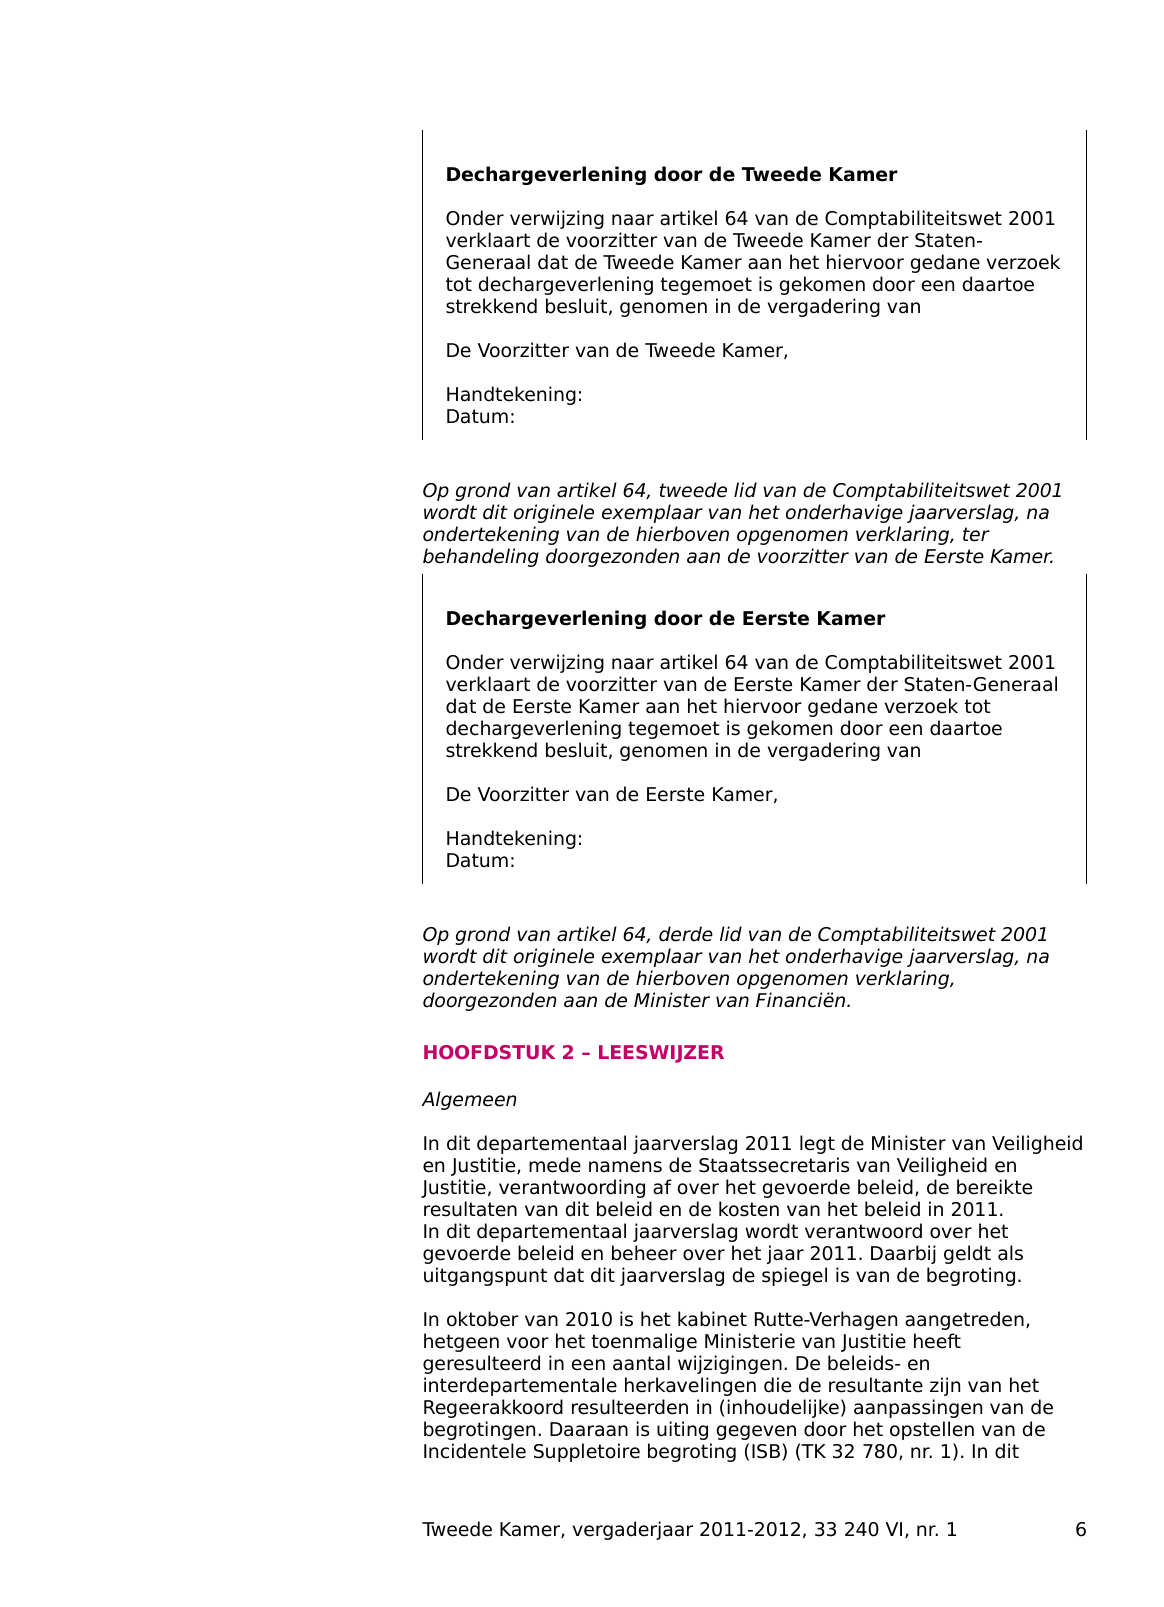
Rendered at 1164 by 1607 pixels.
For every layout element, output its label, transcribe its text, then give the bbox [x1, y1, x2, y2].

text Op grond van artikel 64, tweede lid van de Comptabiliteitswet 2001 wordt dit originele exemplaar van het onderhavige jaarverslag, na ondertekening van de hierboven opgenomen verklaring, ter behandeling doorgezonden aan de voorzitter van de Eerste Kamer. [422, 480, 1087, 568]
table_header Dechargeverlening door de Eerste Kamer Onder verwijzing naar artikel 64 van de Comptabiliteitswet 2001 verklaart de voorzitter van de Eerste Kamer der Staten-Generaal dat de Eerste Kamer aan het hiervoor gedane verzoek tot dechargeverlening tegemoet is gekomen door een daartoe strekkend besluit, genomen in de vergadering van De Voorzitter van de Eerste Kamer, Handtekening: Datum: [423, 574, 1086, 884]
text In dit departementaal jaarverslag wordt verantwoord over het gevoerde beleid en beheer over het jaar 2011. Daarbij geldt als uitgangspunt dat dit jaarverslag de spiegel is van de begroting. [422, 1221, 1087, 1287]
text In oktober van 2010 is het kabinet Rutte-Verhagen aangetreden, hetgeen voor het toenmalige Ministerie van Justitie heeft geresulteerd in een aantal wijzigingen. De beleids- en interdepartementale herkavelingen die de resultante zijn van het Regeerakkoord resulteerden in (inhoudelijke) aanpassingen van de begrotingen. Daaraan is uiting gegeven door het opstellen van de Incidentele Suppletoire begroting (ISB) (TK 32 780, nr. 1). In dit [422, 1309, 1087, 1463]
text Op grond van artikel 64, derde lid van de Comptabiliteitswet 2001 wordt dit originele exemplaar van het onderhavige jaarverslag, na ondertekening van de hierboven opgenomen verklaring, doorgezonden aan de Minister van Financiën. [422, 924, 1087, 1012]
table_header Dechargeverlening door de Tweede Kamer Onder verwijzing naar artikel 64 van de Comptabiliteitswet 2001 verklaart de voorzitter van de Tweede Kamer der Staten-Generaal dat de Tweede Kamer aan het hiervoor gedane verzoek tot dechargeverlening tegemoet is gekomen door een daartoe strekkend besluit, genomen in de vergadering van De Voorzitter van de Tweede Kamer, Handtekening: Datum: [423, 130, 1086, 440]
text In dit departementaal jaarverslag 2011 legt de Minister van Veiligheid en Justitie, mede namens de Staatssecretaris van Veiligheid en Justitie, verantwoording af over het gevoerde beleid, de bereikte resultaten van dit beleid en de kosten van het beleid in 2011. [422, 1133, 1087, 1221]
subtitle Algemeen [422, 1089, 1087, 1111]
subtitle HOOFDSTUK 2 – LEESWIJZER [422, 1042, 1087, 1064]
